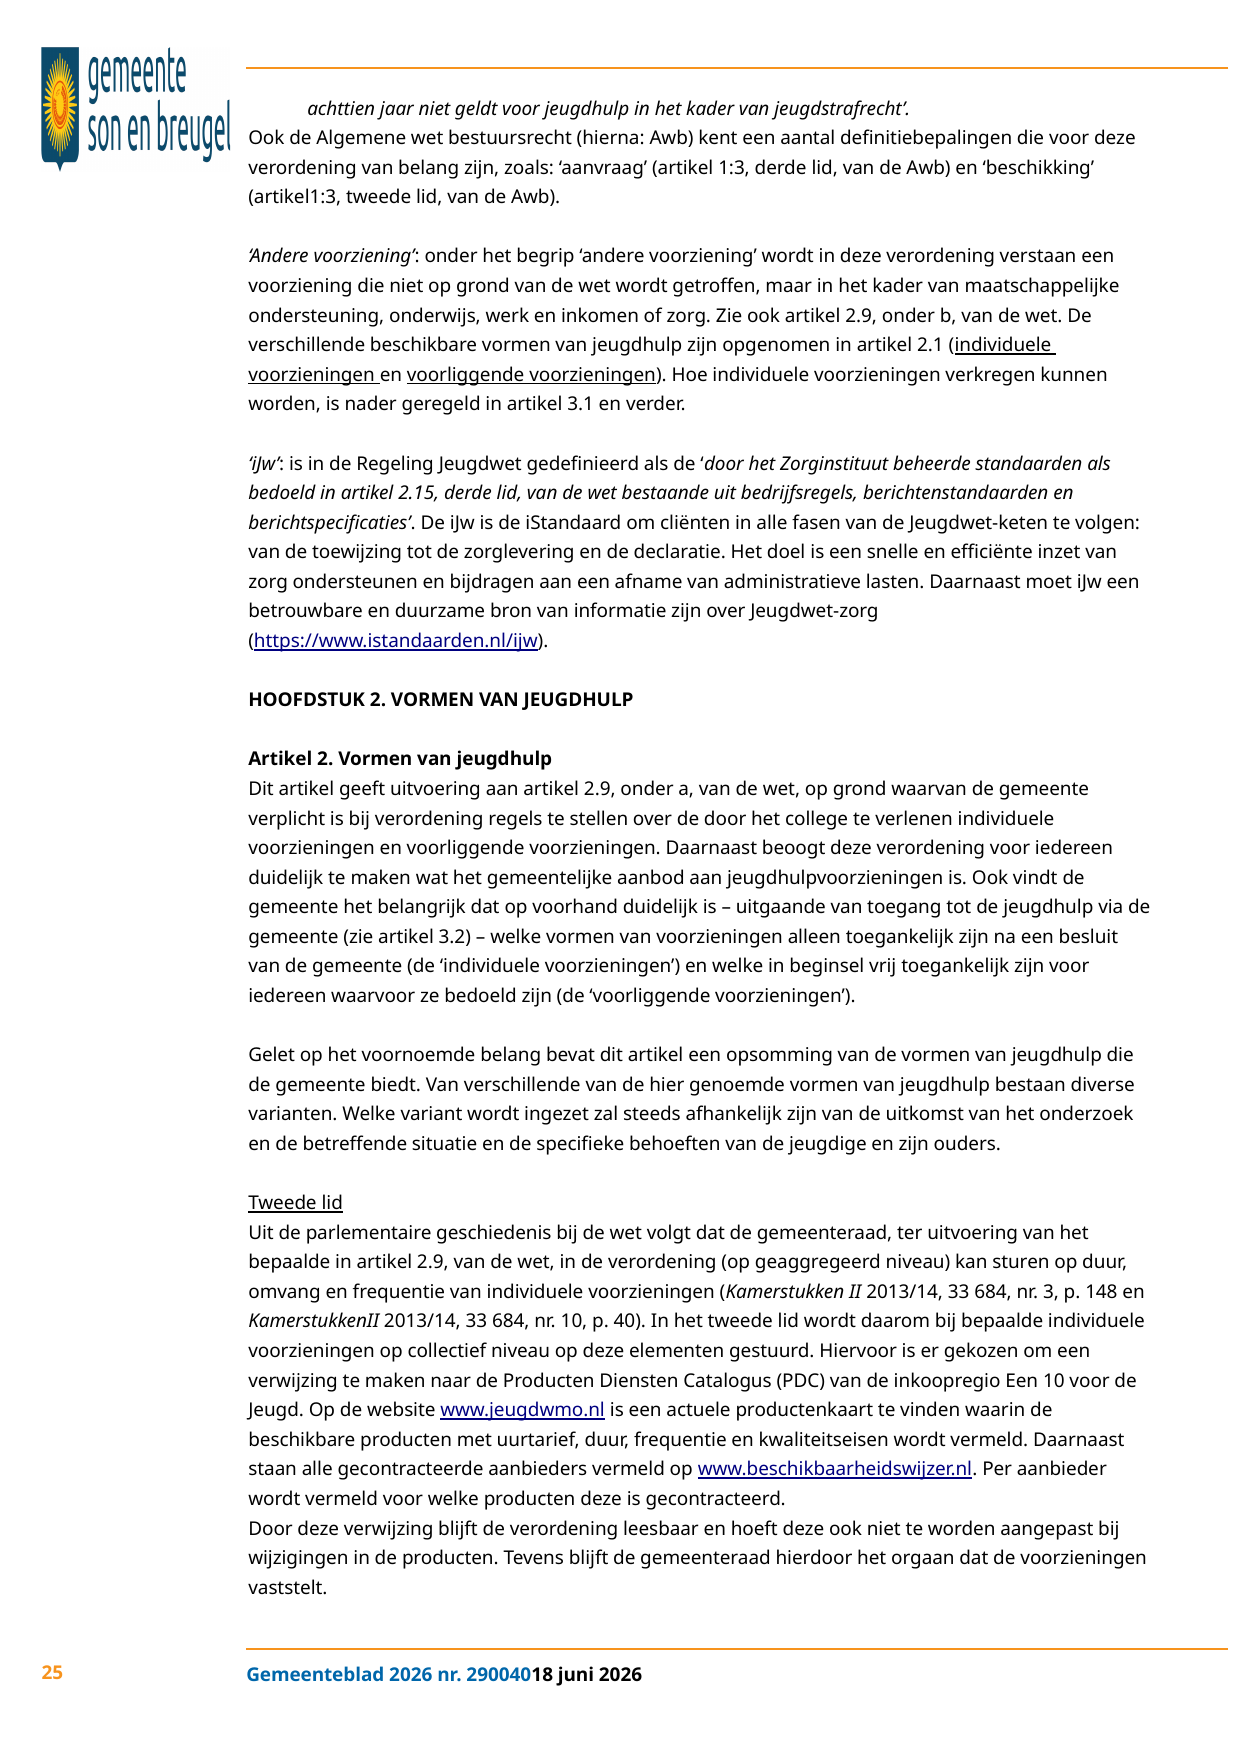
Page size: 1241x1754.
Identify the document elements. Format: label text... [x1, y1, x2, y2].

text Artikel 2. Vormen van jeugdhulp [248, 746, 1152, 771]
text Door deze verwijzing blijft de verordening leesbaar en hoeft deze ook niet te worden aangepast bij wijzigingen in de producten. Tevens blijft de gemeenteraad hierdoor het orgaan dat de voorzieningen vaststelt. [248, 1515, 1152, 1600]
text HOOFDSTUK 2. VORMEN VAN JEUGDHULP [248, 686, 1152, 712]
text Tweede lid [248, 1189, 1152, 1215]
list achttien jaar niet geldt voor jeugdhulp in het kader van jeugdstrafrecht’. [248, 95, 1152, 121]
text Ook de Algemene wet bestuursrecht (hierna: Awb) kent een aantal definitiebepalingen die voor deze verordening van belang zijn, zoals: ‘aanvraag’ (artikel 1:3, derde lid, van de Awb) en ‘beschikking’ (artikel1:3, tweede lid, van de Awb). [248, 124, 1152, 209]
text ‘Andere voorziening’: onder het begrip ‘andere voorziening’ wordt in deze verordening verstaan een voorziening die niet op grond van de wet wordt getroffen, maar in het kader van maatschappelijke ondersteuning, onderwijs, werk en inkomen of zorg. Zie ook artikel 2.9, onder b, van de wet. De verschillende beschikbare vormen van jeugdhulp zijn opgenomen in artikel 2.1 (individuele voorzieningen en voorliggende voorzieningen). Hoe individuele voorzieningen verkregen kunnen worden, is nader geregeld in artikel 3.1 en verder. [248, 243, 1152, 416]
text Uit de parlementaire geschiedenis bij de wet volgt dat de gemeenteraad, ter uitvoering van het bepaalde in artikel 2.9, van de wet, in de verordening (op geaggregeerd niveau) kan sturen op duur, omvang en frequentie van individuele voorzieningen (Kamerstukken II 2013/14, 33 684, nr. 3, p. 148 en KamerstukkenII 2013/14, 33 684, nr. 10, p. 40). In het tweede lid wordt daarom bij bepaalde individuele voorzieningen op collectief niveau op deze elementen gestuurd. Hiervoor is er gekozen om een verwijzing te maken naar de Producten Diensten Catalogus (PDC) van de inkoopregio Een 10 voor de Jeugd. Op de website www.jeugdwmo.nl is een actuele productenkaart te vinden waarin de beschikbare producten met uurtarief, duur, frequentie en kwaliteitseisen wordt vermeld. Daarnaast staan alle gecontracteerde aanbieders vermeld op www.beschikbaarheidswijzer.nl. Per aanbieder wordt vermeld voor welke producten deze is gecontracteerd. [248, 1219, 1152, 1511]
text Dit artikel geeft uitvoering aan artikel 2.9, onder a, van de wet, op grond waarvan de gemeente verplicht is bij verordening regels te stellen over de door het college te verlenen individuele voorzieningen en voorliggende voorzieningen. Daarnaast beoogt deze verordening voor iedereen duidelijk te maken wat het gemeentelijke aanbod aan jeugdhulpvoorzieningen is. Ook vindt de gemeente het belangrijk dat op voorhand duidelijk is – uitgaande van toegang tot de jeugdhulp via de gemeente (zie artikel 3.2) – welke vormen van voorzieningen alleen toegankelijk zijn na een besluit van de gemeente (de ‘individuele voorzieningen’) en welke in beginsel vrij toegankelijk zijn voor iedereen waarvoor ze bedoeld zijn (de ‘voorliggende voorzieningen’). [248, 775, 1152, 1008]
text Gelet op het voornoemde belang bevat dit artikel een opsomming van de vormen van jeugdhulp die de gemeente biedt. Van verschillende van de hier genoemde vormen van jeugdhulp bestaan diverse varianten. Welke variant wordt ingezet zal steeds afhankelijk zijn van de uitkomst van het onderzoek en de betreffende situatie en de specifieke behoeften van de jeugdige en zijn ouders. [248, 1041, 1152, 1156]
picture [41, 47, 231, 172]
text ‘iJw’: is in de Regeling Jeugdwet gedefinieerd als de ‘door het Zorginstituut beheerde standaarden als bedoeld in artikel 2.15, derde lid, van de wet bestaande uit bedrijfsregels, berichtenstandaarden en berichtspecificaties’. De iJw is de iStandaard om cliënten in alle fasen van de Jeugdwet-keten te volgen: van de toewijzing tot de zorglevering en de declaratie. Het doel is een snelle en efficiënte inzet van zorg ondersteunen en bijdragen aan een afname van administratieve lasten. Daarnaast moet iJw een betrouwbare en duurzame bron van informatie zijn over Jeugdwet-zorg (https://www.istandaarden.nl/ijw). [248, 450, 1152, 653]
